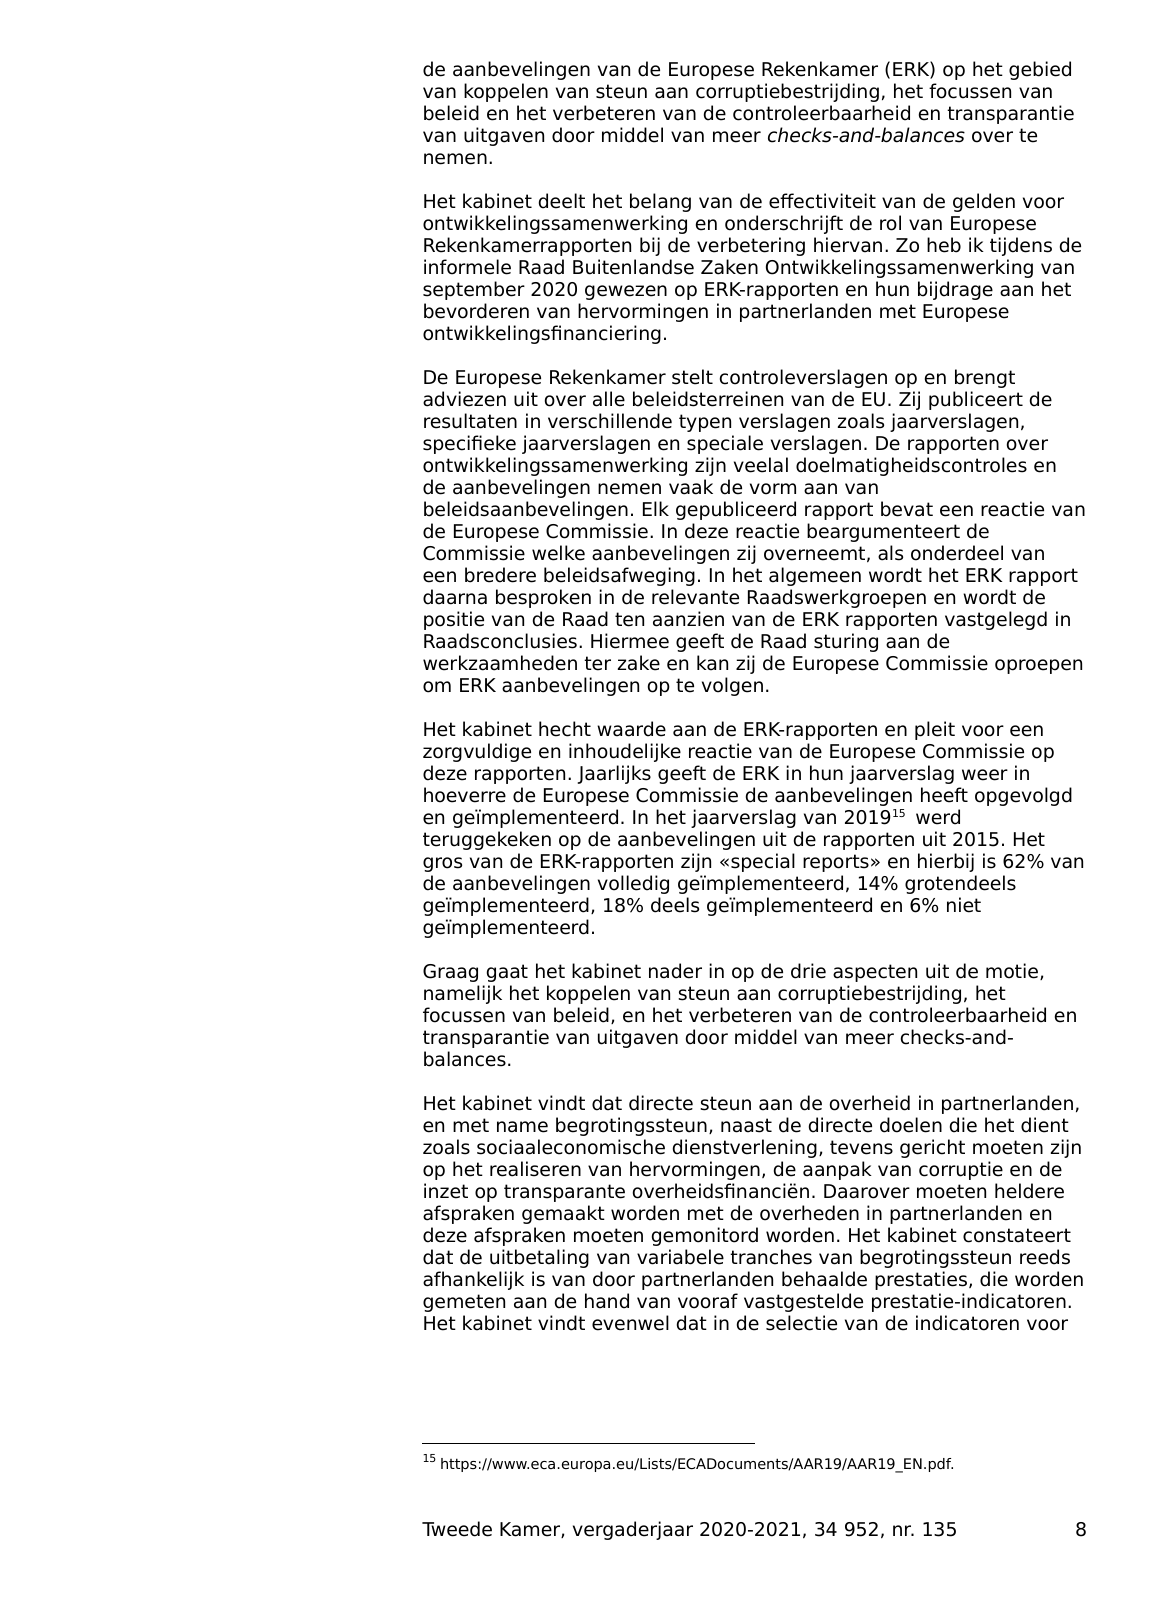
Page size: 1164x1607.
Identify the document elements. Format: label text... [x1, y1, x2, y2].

text Het kabinet deelt het belang van de effectiviteit van de gelden voor ontwikkelingssamenwerking en onderschrijft de rol van Europese Rekenkamerrapporten bij de verbetering hiervan. Zo heb ik tijdens de informele Raad Buitenlandse Zaken Ontwikkelingssamenwerking van september 2020 gewezen op ERK-rapporten en hun bijdrage aan het bevorderen van hervormingen in partnerlanden met Europese ontwikkelingsfinanciering. [422, 191, 1087, 345]
text de aanbevelingen van de Europese Rekenkamer (ERK) op het gebied van koppelen van steun aan corruptiebestrijding, het focussen van beleid en het verbeteren van de controleerbaarheid en transparantie van uitgaven door middel van meer checks-and-balances over te nemen. [422, 59, 1087, 169]
text Het kabinet hecht waarde aan de ERK-rapporten en pleit voor een zorgvuldige en inhoudelijke reactie van de Europese Commissie op deze rapporten. Jaarlijks geeft de ERK in hun jaarverslag weer in hoeverre de Europese Commissie de aanbevelingen heeft opgevolgd en geïmplementeerd. In het jaarverslag van 2019 werd teruggekeken op de aanbevelingen uit de rapporten uit 2015. Het gros van de ERK-rapporten zijn «special reports» en hierbij is 62% van de aanbevelingen volledig geïmplementeerd, 14% grotendeels geïmplementeerd, 18% deels geïmplementeerd en 6% niet geïmplementeerd. [422, 719, 1087, 939]
text De Europese Rekenkamer stelt controleverslagen op en brengt adviezen uit over alle beleidsterreinen van de EU. Zij publiceert de resultaten in verschillende typen verslagen zoals jaarverslagen, specifieke jaarverslagen en speciale verslagen. De rapporten over ontwikkelingssamenwerking zijn veelal doelmatigheidscontroles en de aanbevelingen nemen vaak de vorm aan van beleidsaanbevelingen. Elk gepubliceerd rapport bevat een reactie van de Europese Commissie. In deze reactie beargumenteert de Commissie welke aanbevelingen zij overneemt, als onderdeel van een bredere beleidsafweging. In het algemeen wordt het ERK rapport daarna besproken in de relevante Raadswerkgroepen en wordt de positie van de Raad ten aanzien van de ERK rapporten vastgelegd in Raadsconclusies. Hiermee geeft de Raad sturing aan de werkzaamheden ter zake en kan zij de Europese Commissie oproepen om ERK aanbevelingen op te volgen. [422, 367, 1087, 697]
text Graag gaat het kabinet nader in op de drie aspecten uit de motie, namelijk het koppelen van steun aan corruptiebestrijding, het focussen van beleid, en het verbeteren van de controleerbaarheid en transparantie van uitgaven door middel van meer checks-and-balances. [422, 961, 1087, 1071]
text https://www.eca.europa.eu/Lists/ECADocuments/AAR19/AAR19_EN.pdf. [422, 1452, 1087, 1474]
text Het kabinet vindt dat directe steun aan de overheid in partnerlanden, en met name begrotingssteun, naast de directe doelen die het dient zoals sociaaleconomische dienstverlening, tevens gericht moeten zijn op het realiseren van hervormingen, de aanpak van corruptie en de inzet op transparante overheidsfinanciën. Daarover moeten heldere afspraken gemaakt worden met de overheden in partnerlanden en deze afspraken moeten gemonitord worden. Het kabinet constateert dat de uitbetaling van variabele tranches van begrotingssteun reeds afhankelijk is van door partnerlanden behaalde prestaties, die worden gemeten aan de hand van vooraf vastgestelde prestatie-indicatoren. Het kabinet vindt evenwel dat in de selectie van de indicatoren voor [422, 1093, 1087, 1335]
